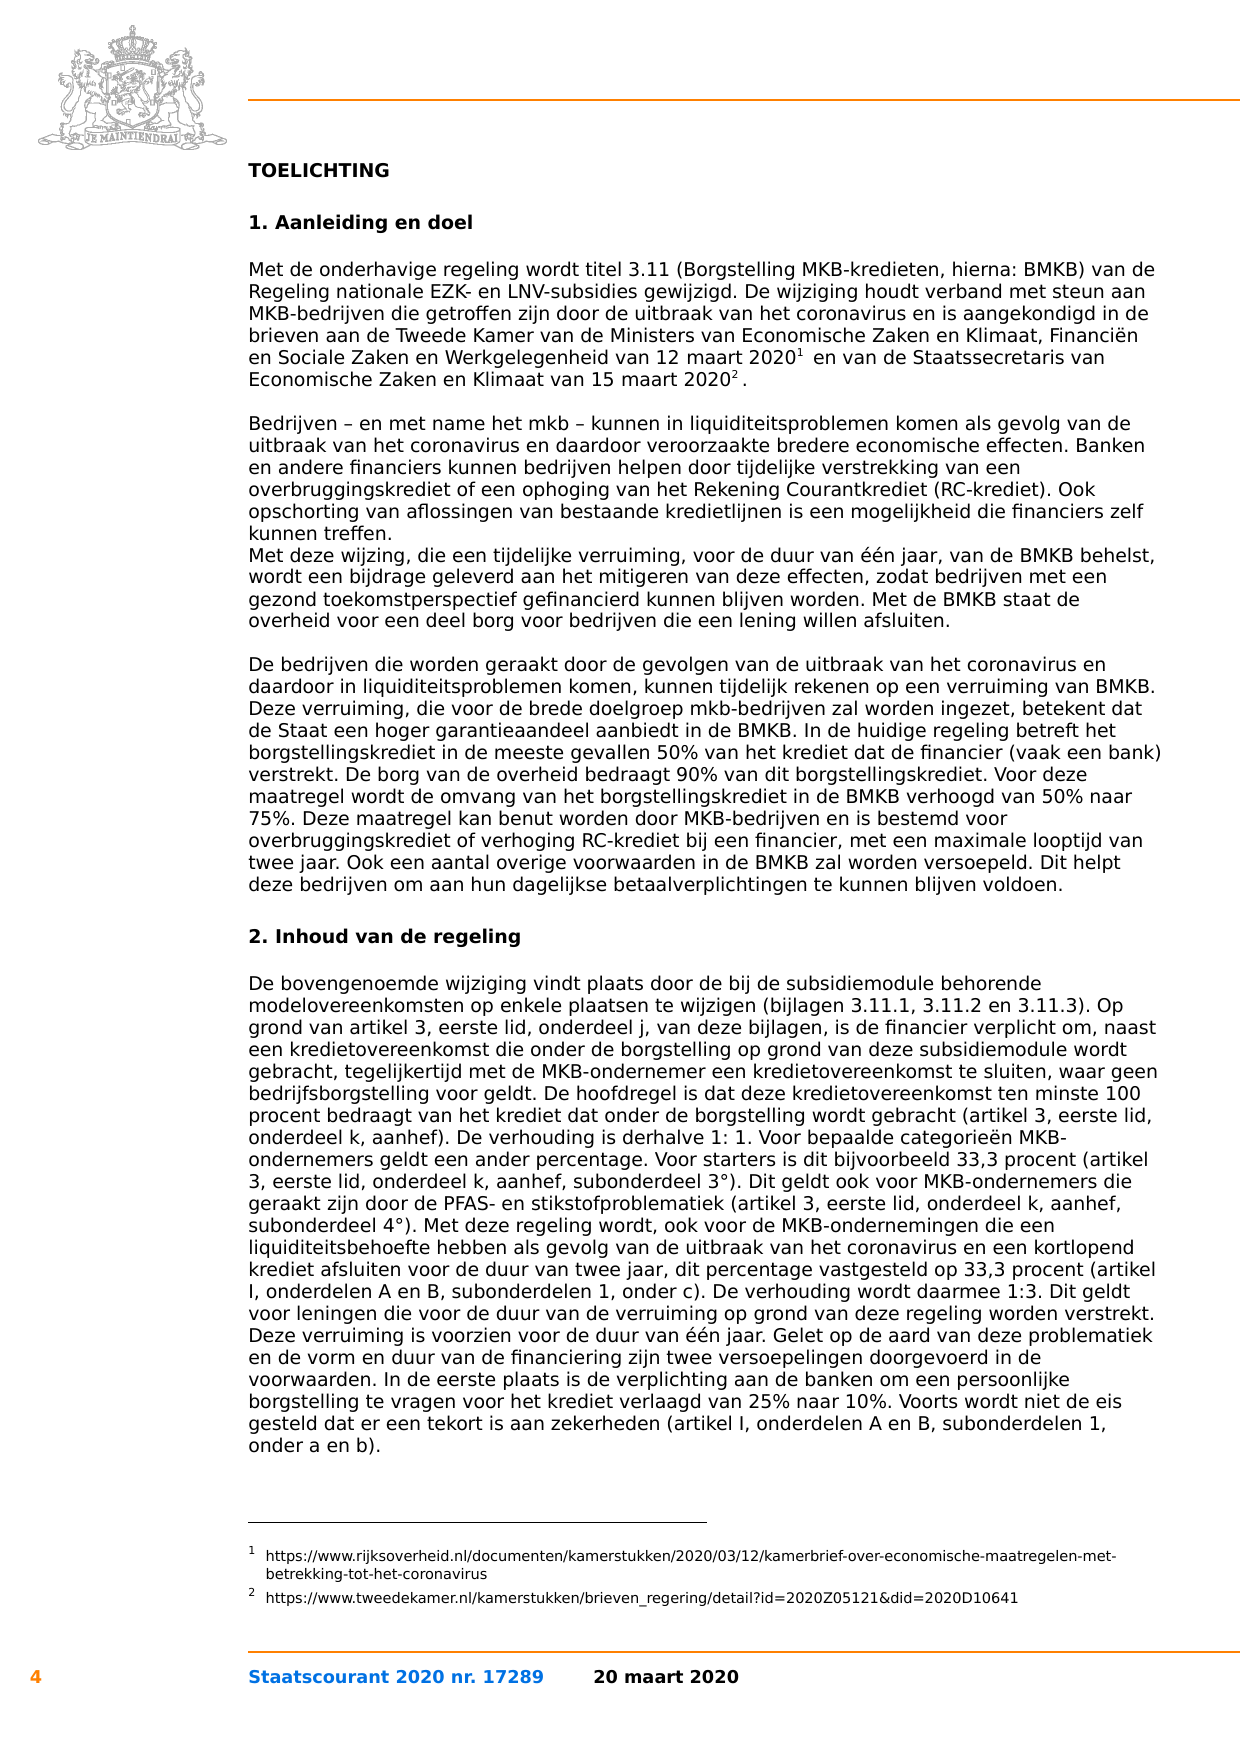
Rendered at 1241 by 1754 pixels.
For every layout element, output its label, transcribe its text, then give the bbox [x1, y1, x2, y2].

text https://www.rijksoverheid.nl/documenten/kamerstukken/2020/03/12/kamerbrief-over-economische-maatregelen-met-betrekking-tot-het-coronavirus [248, 1544, 1163, 1583]
text De bovengenoemde wijziging vindt plaats door de bij de subsidiemodule behorende modelovereenkomsten op enkele plaatsen te wijzigen (bijlagen 3.11.1, 3.11.2 en 3.11.3). Op grond van artikel 3, eerste lid, onderdeel j, van deze bijlagen, is de financier verplicht om, naast een kredietovereenkomst die onder de borgstelling op grond van deze subsidiemodule wordt gebracht, tegelijkertijd met de MKB-ondernemer een kredietovereenkomst te sluiten, waar geen bedrijfsborgstelling voor geldt. De hoofdregel is dat deze kredietovereenkomst ten minste 100 procent bedraagt van het krediet dat onder de borgstelling wordt gebracht (artikel 3, eerste lid, onderdeel k, aanhef). De verhouding is derhalve 1: 1. Voor bepaalde categorieën MKB-ondernemers geldt een ander percentage. Voor starters is dit bijvoorbeeld 33,3 procent (artikel 3, eerste lid, onderdeel k, aanhef, subonderdeel 3°). Dit geldt ook voor MKB-ondernemers die geraakt zijn door de PFAS- en stikstofproblematiek (artikel 3, eerste lid, onderdeel k, aanhef, subonderdeel 4°). Met deze regeling wordt, ook voor de MKB-ondernemingen die een liquiditeitsbehoefte hebben als gevolg van de uitbraak van het coronavirus en een kortlopend krediet afsluiten voor de duur van twee jaar, dit percentage vastgesteld op 33,3 procent (artikel I, onderdelen A en B, subonderdelen 1, onder c). De verhouding wordt daarmee 1:3. Dit geldt voor leningen die voor de duur van de verruiming op grond van deze regeling worden verstrekt. Deze verruiming is voorzien voor de duur van één jaar. Gelet op de aard van deze problematiek en de vorm en duur van de financiering zijn twee versoepelingen doorgevoerd in de voorwaarden. In de eerste plaats is de verplichting aan de banken om een persoonlijke borgstelling te vragen voor het krediet verlaagd van 25% naar 10%. Voorts wordt niet de eis gesteld dat er een tekort is aan zekerheden (artikel I, onderdelen A en B, subonderdelen 1, onder a en b). [248, 973, 1163, 1457]
picture [38, 25, 227, 150]
subtitle 1. Aanleiding en doel [248, 212, 1163, 234]
text https://www.tweedekamer.nl/kamerstukken/brieven_regering/detail?id=2020Z05121&did=2020D10641 [248, 1586, 1163, 1608]
text Met de onderhavige regeling wordt titel 3.11 (Borgstelling MKB-kredieten, hierna: BMKB) van de Regeling nationale EZK- en LNV-subsidies gewijzigd. De wijziging houdt verband met steun aan MKB-bedrijven die getroffen zijn door de uitbraak van het coronavirus en is aangekondigd in de brieven aan de Tweede Kamer van de Ministers van Economische Zaken en Klimaat, Financiën en Sociale Zaken en Werkgelegenheid van 12 maart 2020 en van de Staatssecretaris van Economische Zaken en Klimaat van 15 maart 2020. [248, 259, 1163, 391]
text Bedrijven – en met name het mkb – kunnen in liquiditeitsproblemen komen als gevolg van de uitbraak van het coronavirus en daardoor veroorzaakte bredere economische effecten. Banken en andere financiers kunnen bedrijven helpen door tijdelijke verstrekking van een overbruggingskrediet of een ophoging van het Rekening Courantkrediet (RC-krediet). Ook opschorting van aflossingen van bestaande kredietlijnen is een mogelijkheid die financiers zelf kunnen treffen. [248, 413, 1163, 544]
subtitle 2. Inhoud van de regeling [248, 926, 1163, 948]
subtitle TOELICHTING [248, 160, 1163, 182]
text De bedrijven die worden geraakt door de gevolgen van de uitbraak van het coronavirus en daardoor in liquiditeitsproblemen komen, kunnen tijdelijk rekenen op een verruiming van BMKB. Deze verruiming, die voor de brede doelgroep mkb-bedrijven zal worden ingezet, betekent dat de Staat een hoger garantieaandeel aanbiedt in de BMKB. In de huidige regeling betreft het borgstellingskrediet in de meeste gevallen 50% van het krediet dat de financier (vaak een bank) verstrekt. De borg van de overheid bedraagt 90% van dit borgstellingskrediet. Voor deze maatregel wordt de omvang van het borgstellingskrediet in de BMKB verhoogd van 50% naar 75%. Deze maatregel kan benut worden door MKB-bedrijven en is bestemd voor overbruggingskrediet of verhoging RC-krediet bij een financier, met een maximale looptijd van twee jaar. Ook een aantal overige voorwaarden in de BMKB zal worden versoepeld. Dit helpt deze bedrijven om aan hun dagelijkse betaalverplichtingen te kunnen blijven voldoen. [248, 654, 1163, 896]
text Met deze wijzing, die een tijdelijke verruiming, voor de duur van één jaar, van de BMKB behelst, wordt een bijdrage geleverd aan het mitigeren van deze effecten, zodat bedrijven met een gezond toekomstperspectief gefinancierd kunnen blijven worden. Met de BMKB staat de overheid voor een deel borg voor bedrijven die een lening willen afsluiten. [248, 544, 1163, 632]
